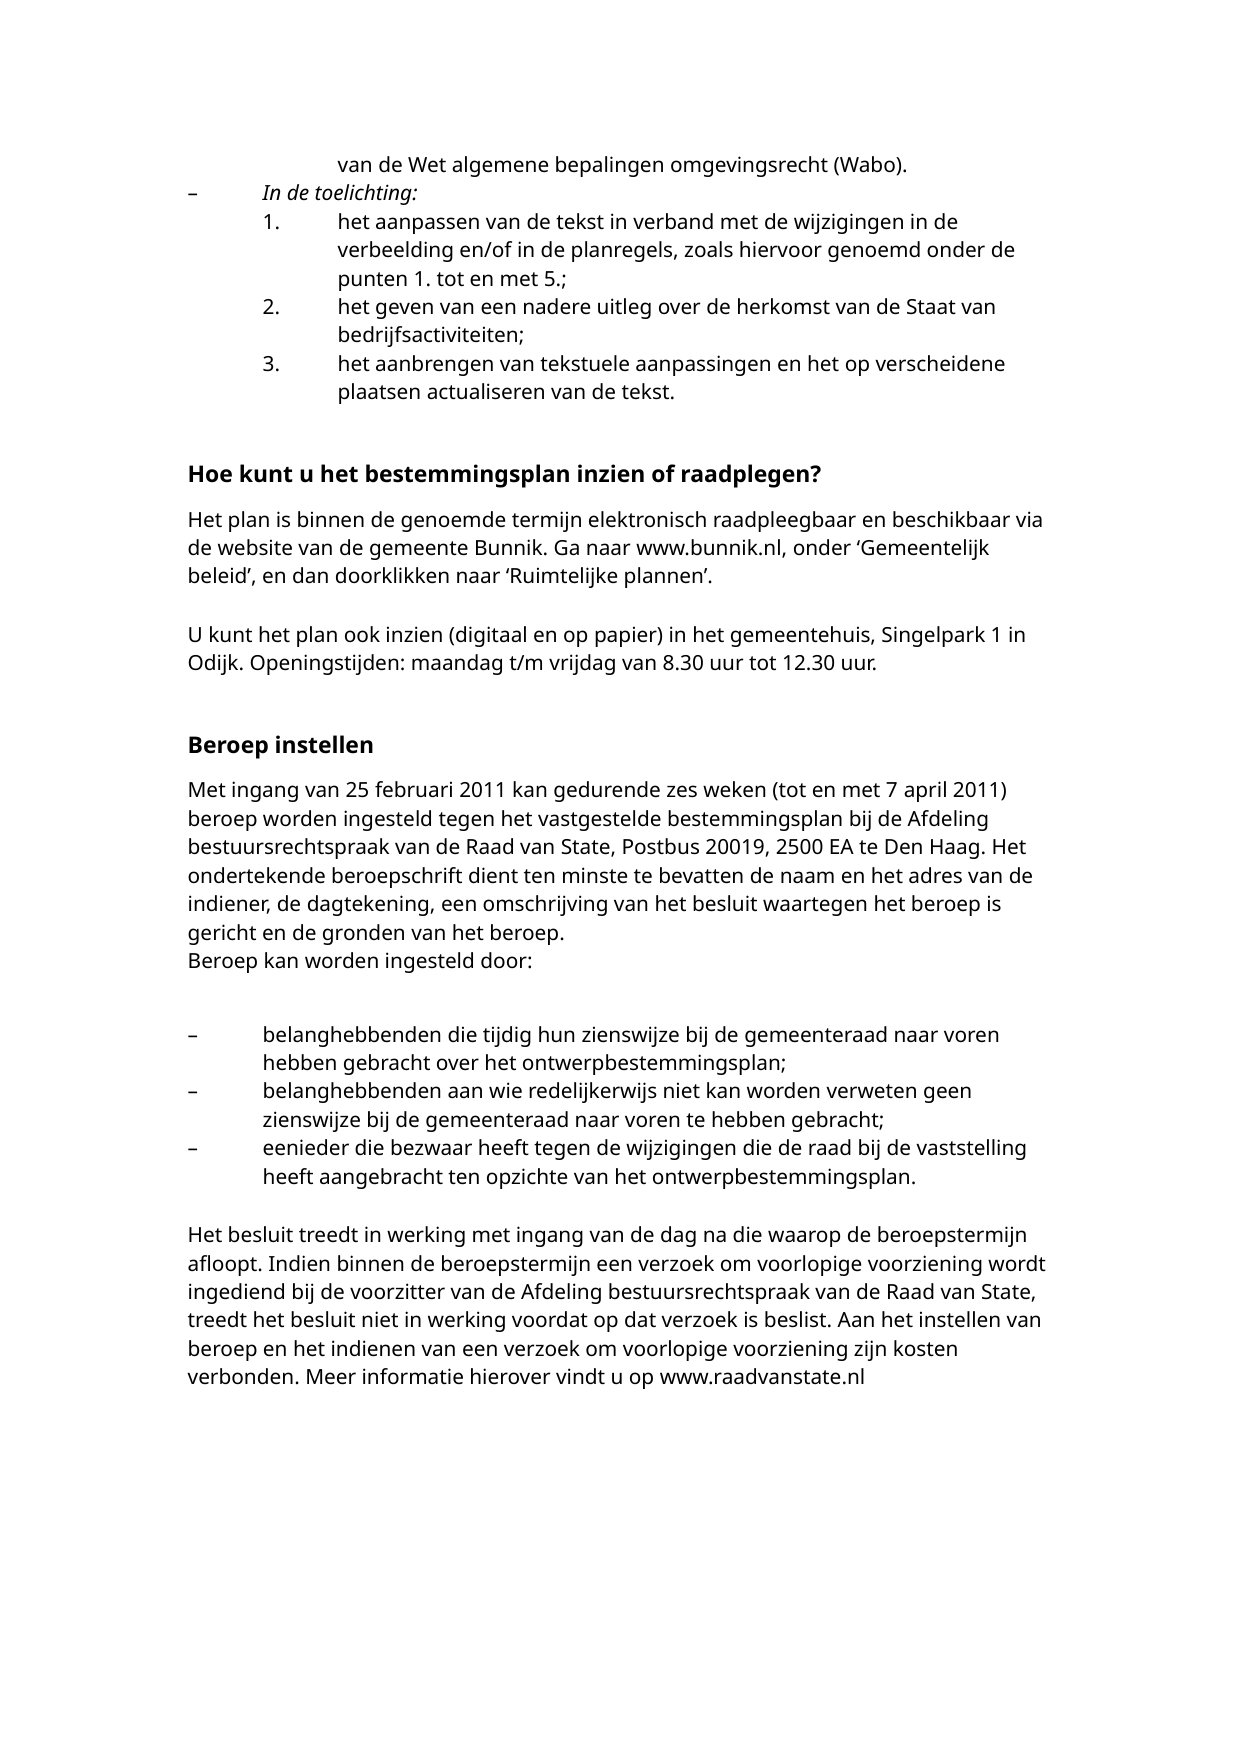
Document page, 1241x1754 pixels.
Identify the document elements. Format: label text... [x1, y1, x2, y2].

list het geven van een nadere uitleg over de herkomst van de Staat van bedrijfsactiviteiten; [262, 292, 1053, 349]
list van de Wet algemene bepalingen omgevingsrecht (Wabo). [262, 150, 1053, 178]
subtitle Beroep instellen [187, 729, 1053, 761]
text Met ingang van 25 februari 2011 kan gedurende zes weken (tot en met 7 april 2011) beroep worden ingesteld tegen het vastgestelde bestemmingsplan bij de Afdeling bestuursrechtspraak van de Raad van State, Postbus 20019, 2500 EA te Den Haag. Het ondertekende beroepschrift dient ten minste te bevatten de naam en het adres van de indiener, de dagtekening, een omschrijving van het besluit waartegen het beroep is gericht en de gronden van het beroep. [187, 776, 1053, 946]
subtitle Hoe kunt u het bestemmingsplan inzien of raadplegen? [187, 458, 1053, 490]
text Beroep kan worden ingesteld door: [187, 946, 1053, 975]
text Het besluit treedt in werking met ingang van de dag na die waarop de beroepstermijn afloopt. Indien binnen de beroepstermijn een verzoek om voorlopige voorziening wordt ingediend bij de voorzitter van de Afdeling bestuursrechtspraak van de Raad van State, treedt het besluit niet in werking voordat op dat verzoek is beslist. Aan het instellen van beroep en het indienen van een verzoek om voorlopige voorziening zijn kosten verbonden. Meer informatie hierover vindt u op www.raadvanstate.nl [187, 1220, 1053, 1391]
list belanghebbenden aan wie redelijkerwijs niet kan worden verweten geen zienswijze bij de gemeenteraad naar voren te hebben gebracht; [187, 1077, 1053, 1133]
list eenieder die bezwaar heeft tegen de wijzigingen die de raad bij de vaststelling heeft aangebracht ten opzichte van het ontwerpbestemmingsplan. [187, 1133, 1053, 1190]
list In de toelichting: [187, 178, 1053, 207]
list belanghebbenden die tijdig hun zienswijze bij de gemeenteraad naar voren hebben gebracht over het ontwerpbestemmingsplan; [187, 1020, 1053, 1077]
text U kunt het plan ook inzien (digitaal en op papier) in het gemeentehuis, Singelpark 1 in Odijk. Openingstijden: maandag t/m vrijdag van 8.30 uur tot 12.30 uur. [187, 620, 1053, 677]
text Het plan is binnen de genoemde termijn elektronisch raadpleegbaar en beschikbaar via de website van de gemeente Bunnik. Ga naar www.bunnik.nl, onder ‘Gemeentelijk beleid’, en dan doorklikken naar ‘Ruimtelijke plannen’. [187, 505, 1053, 590]
list het aanbrengen van tekstuele aanpassingen en het op verscheidene plaatsen actualiseren van de tekst. [262, 349, 1053, 406]
list het aanpassen van de tekst in verband met de wijzigingen in de verbeelding en/of in de planregels, zoals hiervoor genoemd onder de punten 1. tot en met 5.; [262, 207, 1053, 292]
